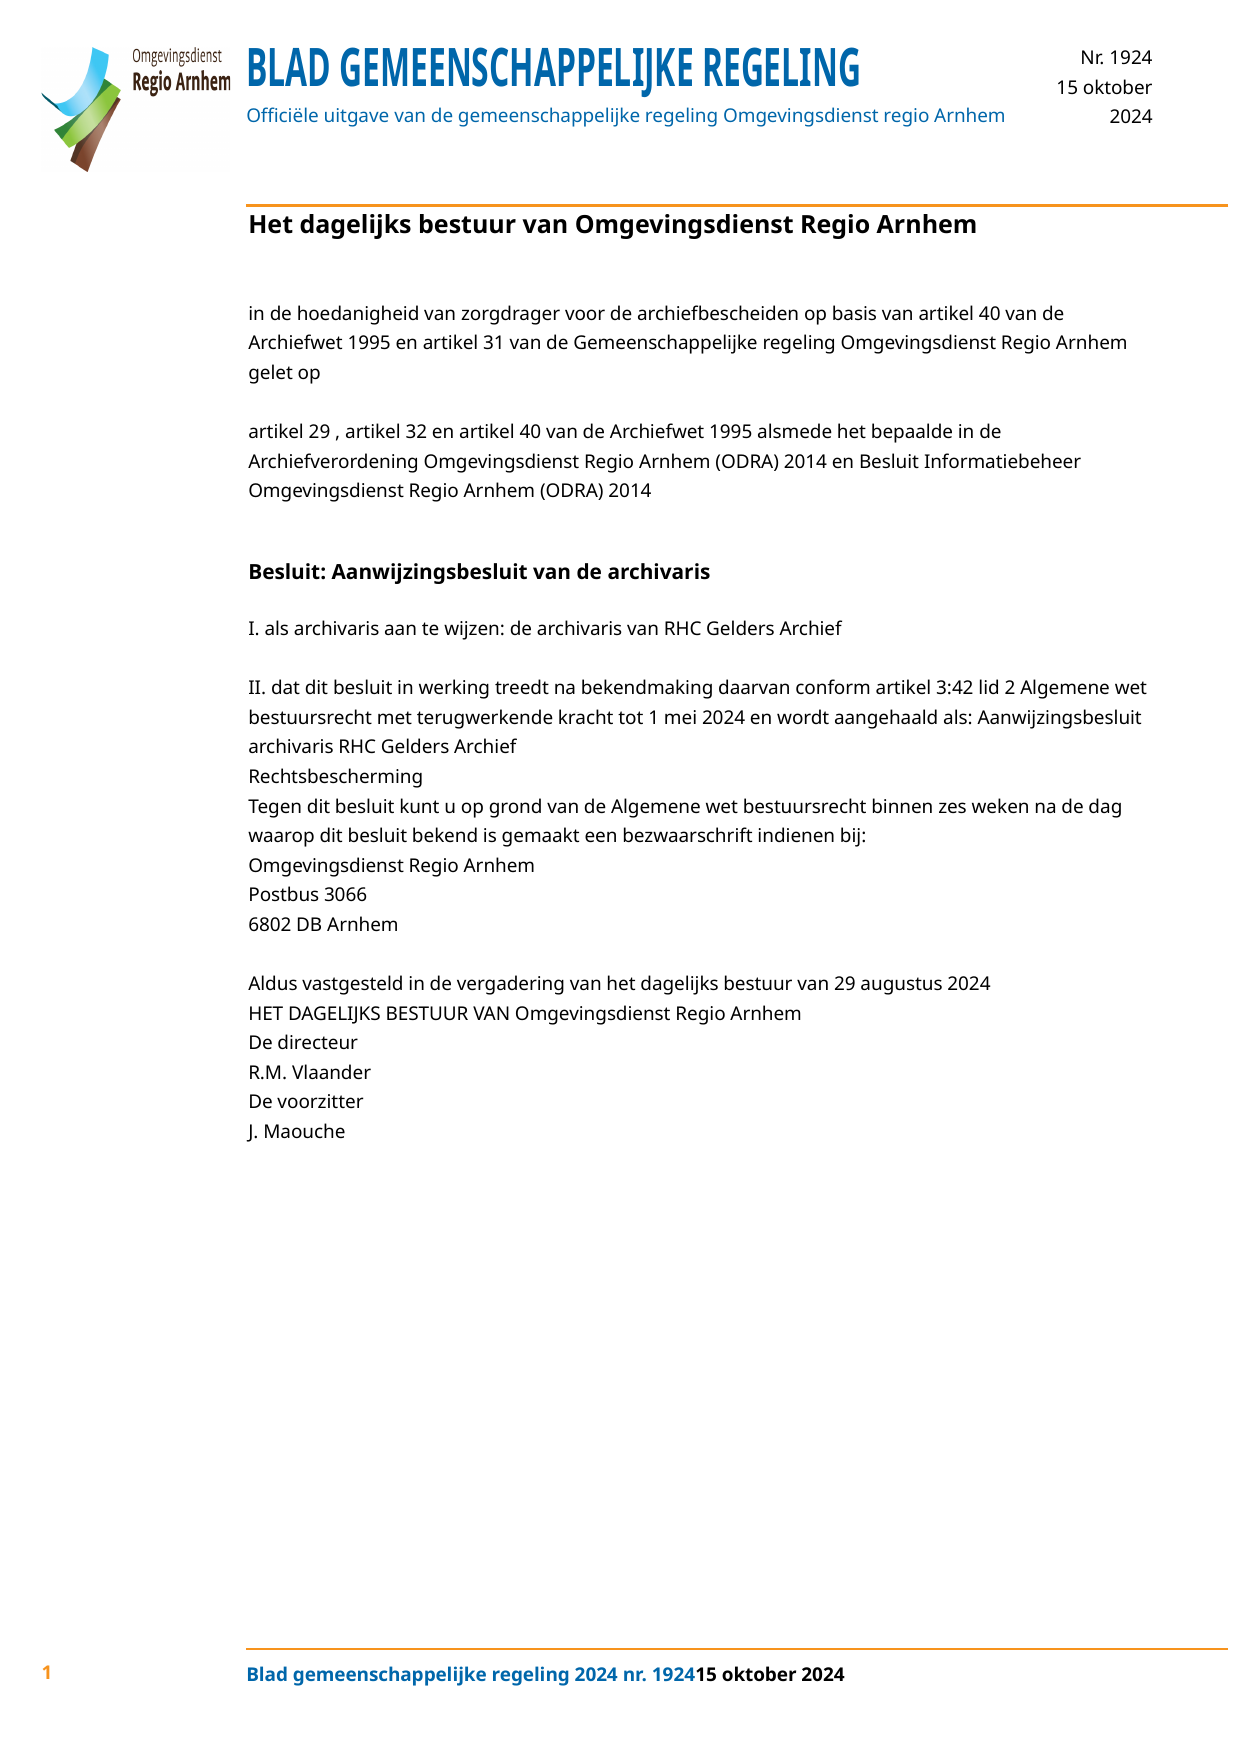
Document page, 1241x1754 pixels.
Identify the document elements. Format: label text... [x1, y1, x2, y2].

text 6802 DB Arnhem [248, 911, 1152, 937]
text De directeur [248, 1029, 1152, 1055]
text Tegen dit besluit kunt u op grond van de Algemene wet bestuursrecht binnen zes weken na de dag waarop dit besluit bekend is gemaakt een bezwaarschrift indienen bij: [248, 793, 1152, 848]
text Besluit: Aanwijzingsbesluit van de archivaris [248, 557, 1152, 586]
text I. als archivaris aan te wijzen: de archivaris van RHC Gelders Archief [248, 615, 1152, 641]
text Postbus 3066 [248, 882, 1152, 907]
text gelet op [248, 359, 1152, 385]
text R.M. Vlaander [248, 1059, 1152, 1085]
text Omgevingsdienst Regio Arnhem [248, 852, 1152, 878]
picture [41, 47, 231, 172]
text Het dagelijks bestuur van Omgevingsdienst Regio Arnhem [248, 207, 1152, 241]
text II. dat dit besluit in werking treedt na bekendmaking daarvan conform artikel 3:42 lid 2 Algemene wet bestuursrecht met terugwerkende kracht tot 1 mei 2024 en wordt aangehaald als: Aanwijzingsbesluit archivaris RHC Gelders Archief [248, 674, 1152, 759]
text Rechtsbescherming [248, 763, 1152, 789]
text artikel 29 , artikel 32 en artikel 40 van de Archiefwet 1995 alsmede het bepaalde in de Archiefverordening Omgevingsdienst Regio Arnhem (ODRA) 2014 en Besluit Informatiebeheer Omgevingsdienst Regio Arnhem (ODRA) 2014 [248, 418, 1152, 503]
text De voorzitter [248, 1089, 1152, 1114]
text in de hoedanigheid van zorgdrager voor de archiefbescheiden op basis van artikel 40 van de Archiefwet 1995 en artikel 31 van de Gemeenschappelijke regeling Omgevingsdienst Regio Arnhem [248, 300, 1152, 355]
text HET DAGELIJKS BESTUUR VAN Omgevingsdienst Regio Arnhem [248, 1000, 1152, 1026]
text Aldus vastgesteld in de vergadering van het dagelijks bestuur van 29 augustus 2024 [248, 970, 1152, 996]
text J. Maouche [248, 1118, 1152, 1144]
